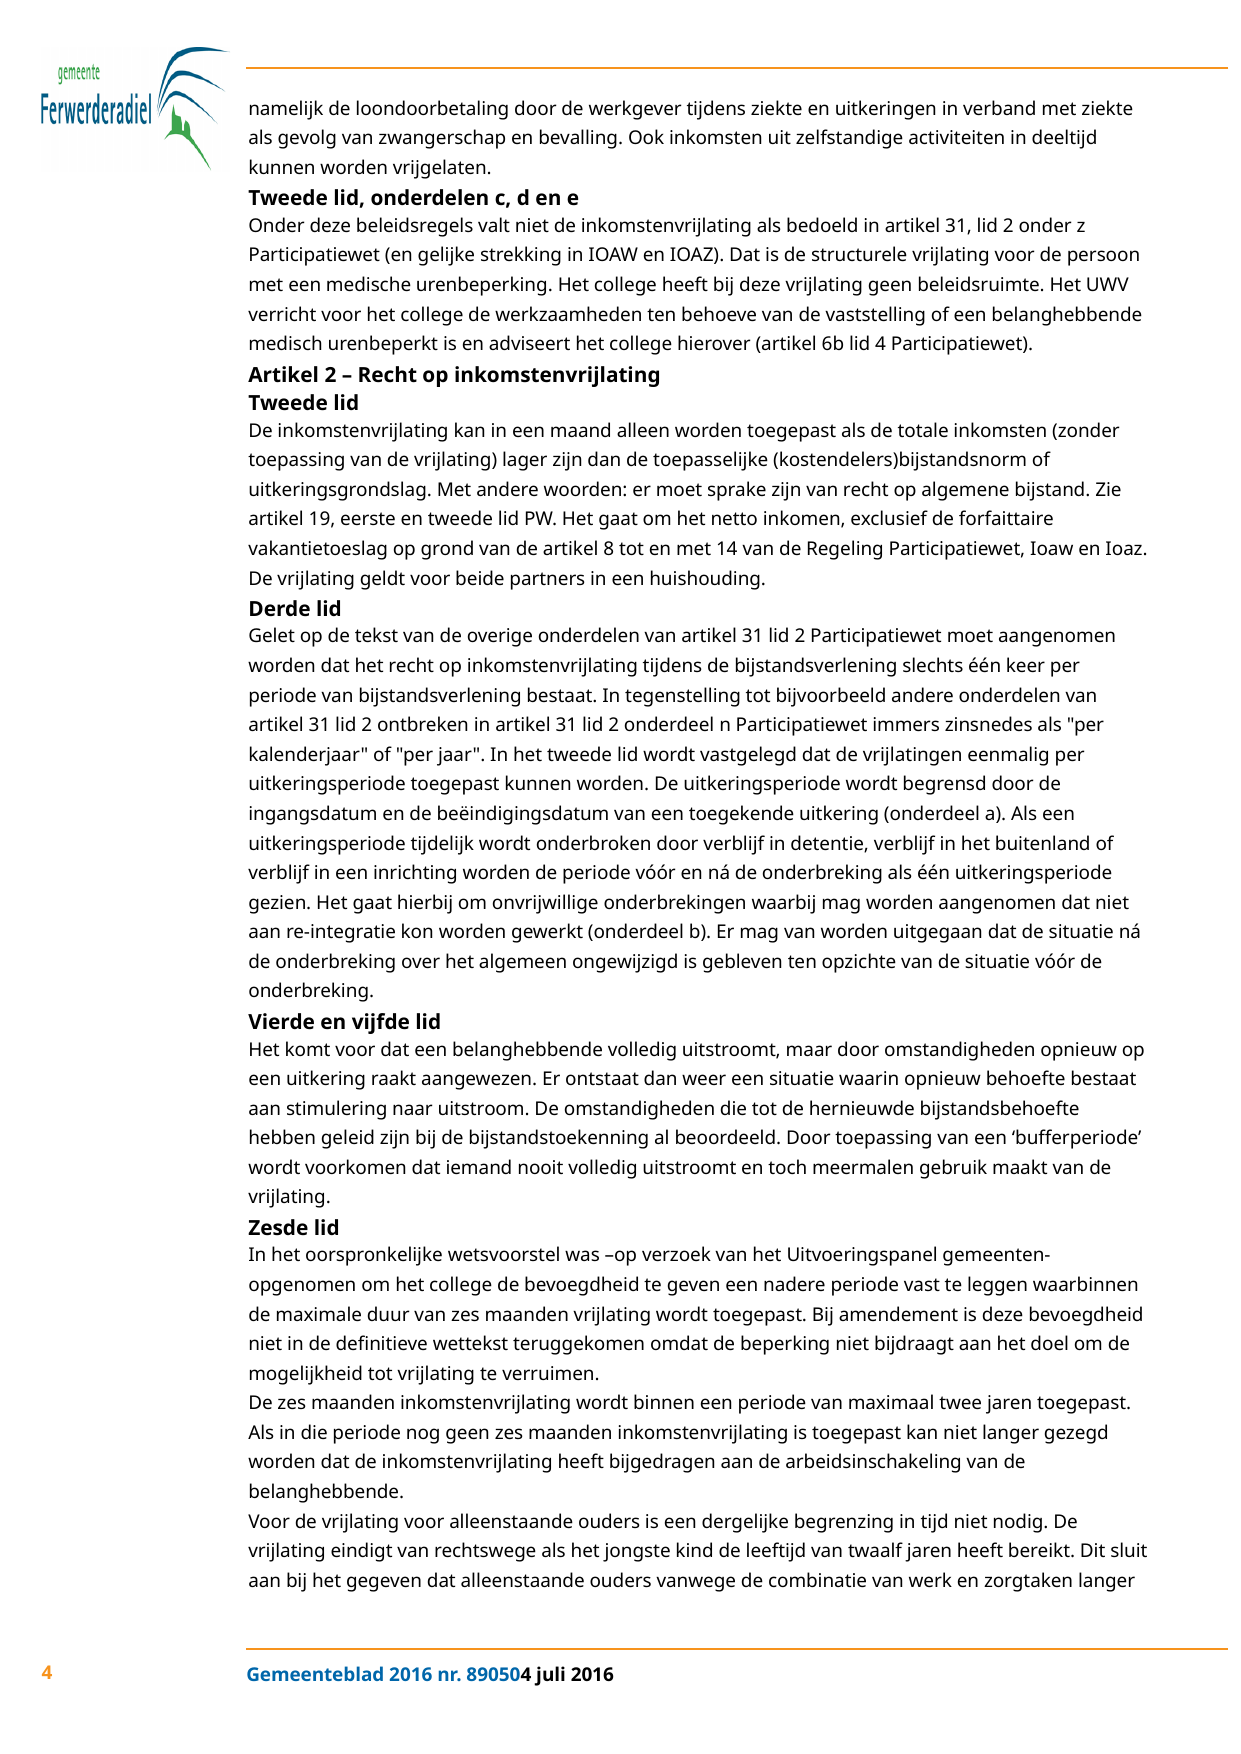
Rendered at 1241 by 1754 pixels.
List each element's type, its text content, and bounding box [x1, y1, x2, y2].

text Zesde lid [248, 1213, 1152, 1242]
text Gelet op de tekst van de overige onderdelen van artikel 31 lid 2 Participatiewet moet aangenomen worden dat het recht op inkomstenvrijlating tijdens de bijstandsverlening slechts één keer per periode van bijstandsverlening bestaat. In tegenstelling tot bijvoorbeeld andere onderdelen van artikel 31 lid 2 ontbreken in artikel 31 lid 2 onderdeel n Participatiewet immers zinsnedes als "per kalenderjaar" of "per jaar". In het tweede lid wordt vastgelegd dat de vrijlatingen eenmalig per uitkeringsperiode toegepast kunnen worden. De uitkeringsperiode wordt begrensd door de ingangsdatum en de beëindigingsdatum van een toegekende uitkering (onderdeel a). Als een uitkeringsperiode tijdelijk wordt onderbroken door verblijf in detentie, verblijf in het buitenland of verblijf in een inrichting worden de periode vóór en ná de onderbreking als één uitkeringsperiode gezien. Het gaat hierbij om onvrijwillige onderbrekingen waarbij mag worden aangenomen dat niet aan re-integratie kon worden gewerkt (onderdeel b). Er mag van worden uitgegaan dat de situatie ná de onderbreking over het algemeen ongewijzigd is gebleven ten opzichte van de situatie vóór de onderbreking. [248, 623, 1152, 1003]
text In het oorspronkelijke wetsvoorstel was –op verzoek van het Uitvoeringspanel gemeenten- opgenomen om het college de bevoegdheid te geven een nadere periode vast te leggen waarbinnen de maximale duur van zes maanden vrijlating wordt toegepast. Bij amendement is deze bevoegdheid niet in de definitieve wettekst teruggekomen omdat de beperking niet bijdraagt aan het doel om de mogelijkheid tot vrijlating te verruimen. [248, 1242, 1152, 1386]
text namelijk de loondoorbetaling door de werkgever tijdens ziekte en uitkeringen in verband met ziekte als gevolg van zwangerschap en bevalling. Ook inkomsten uit zelfstandige activiteiten in deeltijd kunnen worden vrijgelaten. [248, 95, 1152, 180]
text Onder deze beleidsregels valt niet de inkomstenvrijlating als bedoeld in artikel 31, lid 2 onder z Participatiewet (en gelijke strekking in IOAW en IOAZ). Dat is de structurele vrijlating voor de persoon met een medische urenbeperking. Het college heeft bij deze vrijlating geen beleidsruimte. Het UWV verricht voor het college de werkzaamheden ten behoeve van de vaststelling of een belanghebbende medisch urenbeperkt is en adviseert het college hierover (artikel 6b lid 4 Participatiewet). [248, 212, 1152, 356]
text Tweede lid, onderdelen c, d en e [248, 183, 1152, 212]
text De zes maanden inkomstenvrijlating wordt binnen een periode van maximaal twee jaren toegepast. Als in die periode nog geen zes maanden inkomstenvrijlating is toegepast kan niet langer gezegd worden dat de inkomstenvrijlating heeft bijgedragen aan de arbeidsinschakeling van de belanghebbende. [248, 1389, 1152, 1504]
text Het komt voor dat een belanghebbende volledig uitstroomt, maar door omstandigheden opnieuw op een uitkering raakt aangewezen. Er ontstaat dan weer een situatie waarin opnieuw behoefte bestaat aan stimulering naar uitstroom. De omstandigheden die tot de hernieuwde bijstandsbehoefte hebben geleid zijn bij de bijstandstoekenning al beoordeeld. Door toepassing van een ‘bufferperiode’ wordt voorkomen dat iemand nooit volledig uitstroomt en toch meermalen gebruik maakt van de vrijlating. [248, 1036, 1152, 1209]
text Tweede lid [248, 388, 1152, 417]
text Voor de vrijlating voor alleenstaande ouders is een dergelijke begrenzing in tijd niet nodig. De vrijlating eindigt van rechtswege als het jongste kind de leeftijd van twaalf jaren heeft bereikt. Dit sluit aan bij het gegeven dat alleenstaande ouders vanwege de combinatie van werk en zorgtaken langer [248, 1508, 1152, 1593]
text Derde lid [248, 594, 1152, 623]
text Artikel 2 – Recht op inkomstenvrijlating [248, 360, 1152, 388]
text Vierde en vijfde lid [248, 1007, 1152, 1036]
picture [41, 47, 231, 172]
text De inkomstenvrijlating kan in een maand alleen worden toegepast als de totale inkomsten (zonder toepassing van de vrijlating) lager zijn dan de toepasselijke (kostendelers)bijstandsnorm of uitkeringsgrondslag. Met andere woorden: er moet sprake zijn van recht op algemene bijstand. Zie artikel 19, eerste en tweede lid PW. Het gaat om het netto inkomen, exclusief de forfaittaire vakantietoeslag op grond van de artikel 8 tot en met 14 van de Regeling Participatiewet, Ioaw en Ioaz. De vrijlating geldt voor beide partners in een huishouding. [248, 417, 1152, 590]
